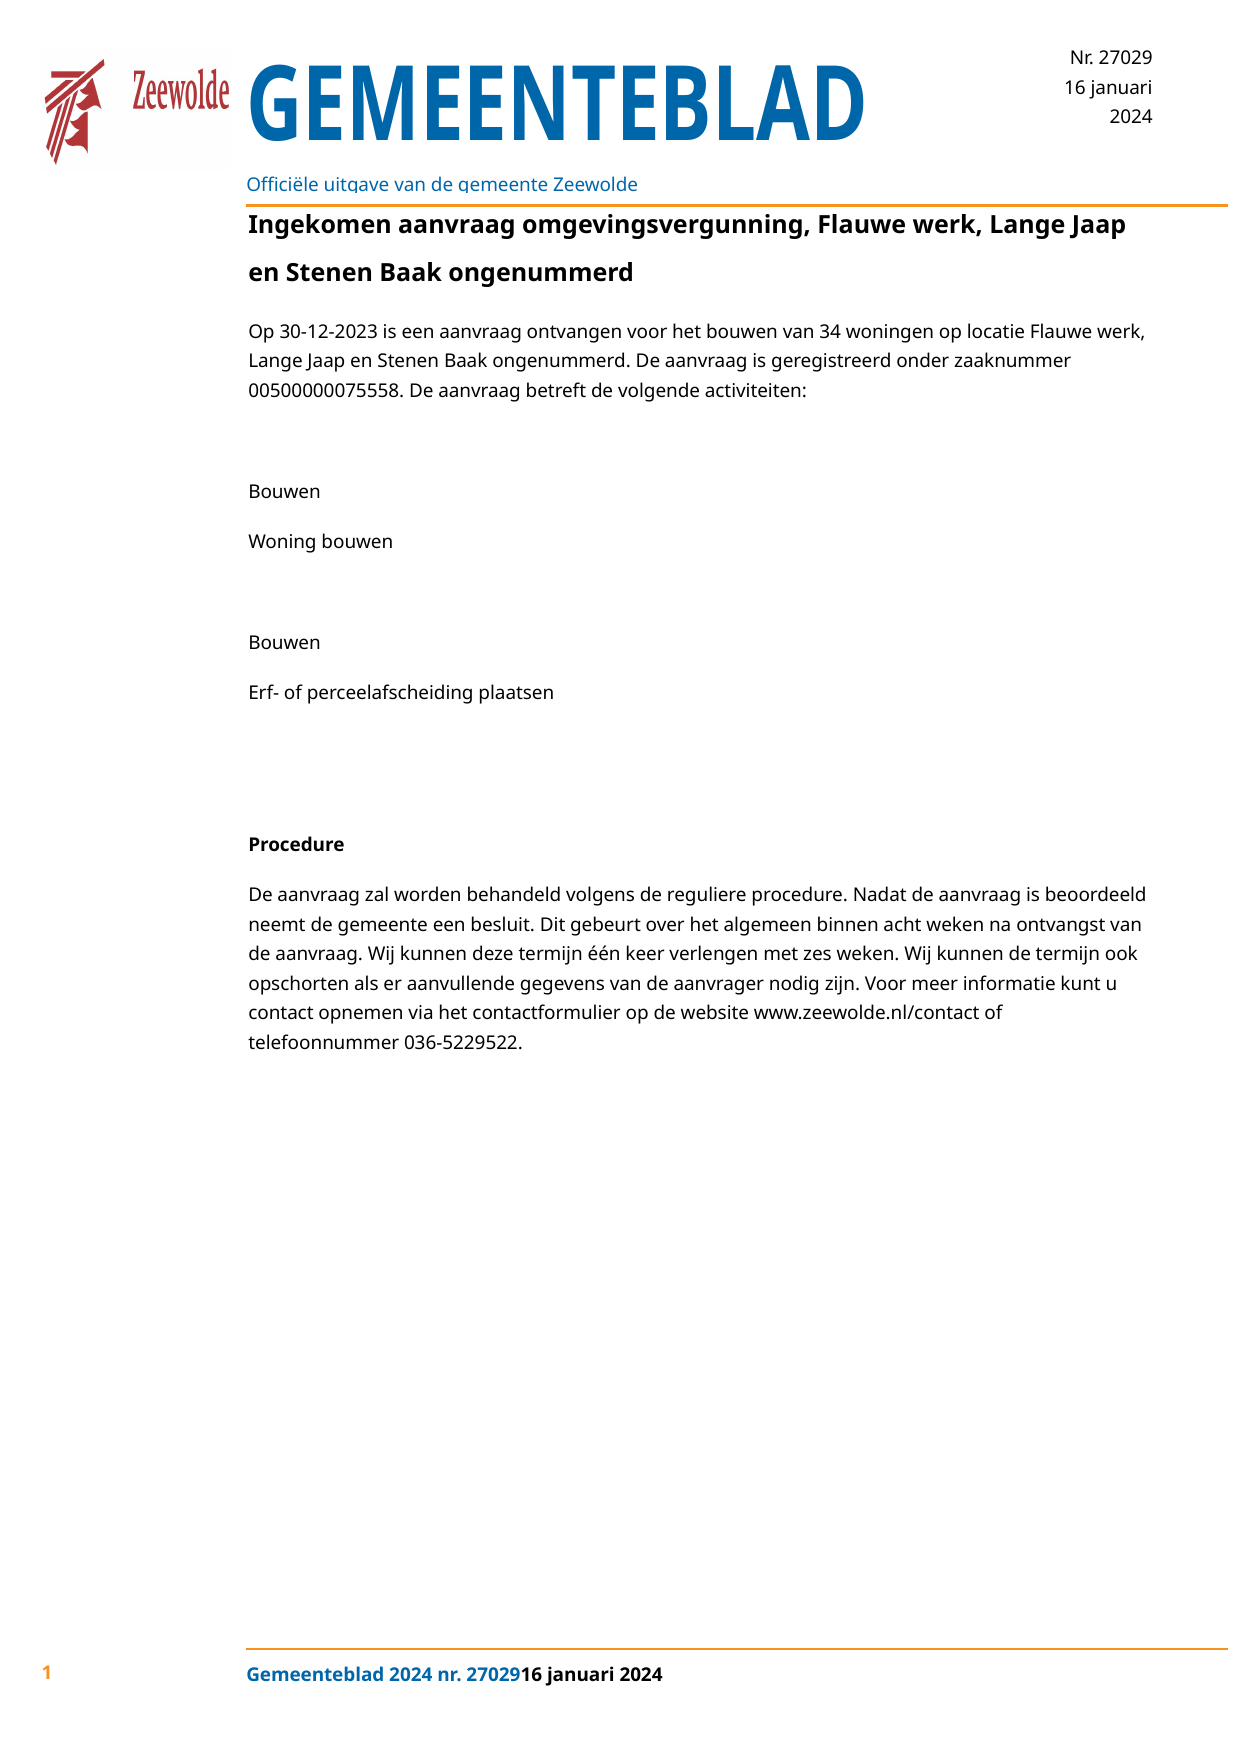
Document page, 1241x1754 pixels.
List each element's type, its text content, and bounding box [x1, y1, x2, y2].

text Bouwen [248, 478, 1152, 504]
picture [41, 47, 231, 172]
text Op 30-12-2023 is een aanvraag ontvangen voor het bouwen van 34 woningen op locatie Flauwe werk, Lange Jaap en Stenen Baak ongenummerd. De aanvraag is geregistreerd onder zaaknummer 00500000075558. De aanvraag betreft de volgende activiteiten: [248, 318, 1152, 403]
text Procedure [248, 831, 1152, 857]
text Ingekomen aanvraag omgevingsvergunning, Flauwe werk, Lange Jaap en Stenen Baak ongenummerd [248, 207, 1152, 288]
text Bouwen [248, 629, 1152, 655]
text Erf- of perceelafscheiding plaatsen [248, 679, 1152, 705]
text Woning bouwen [248, 528, 1152, 554]
text De aanvraag zal worden behandeld volgens de reguliere procedure. Nadat de aanvraag is beoordeeld neemt de gemeente een besluit. Dit gebeurt over het algemeen binnen acht weken na ontvangst van de aanvraag. Wij kunnen deze termijn één keer verlengen met zes weken. Wij kunnen de termijn ook opschorten als er aanvullende gegevens van de aanvrager nodig zijn. Voor meer informatie kunt u contact opnemen via het contactformulier op de website www.zeewolde.nl/contact of telefoonnummer 036-5229522. [248, 881, 1152, 1055]
